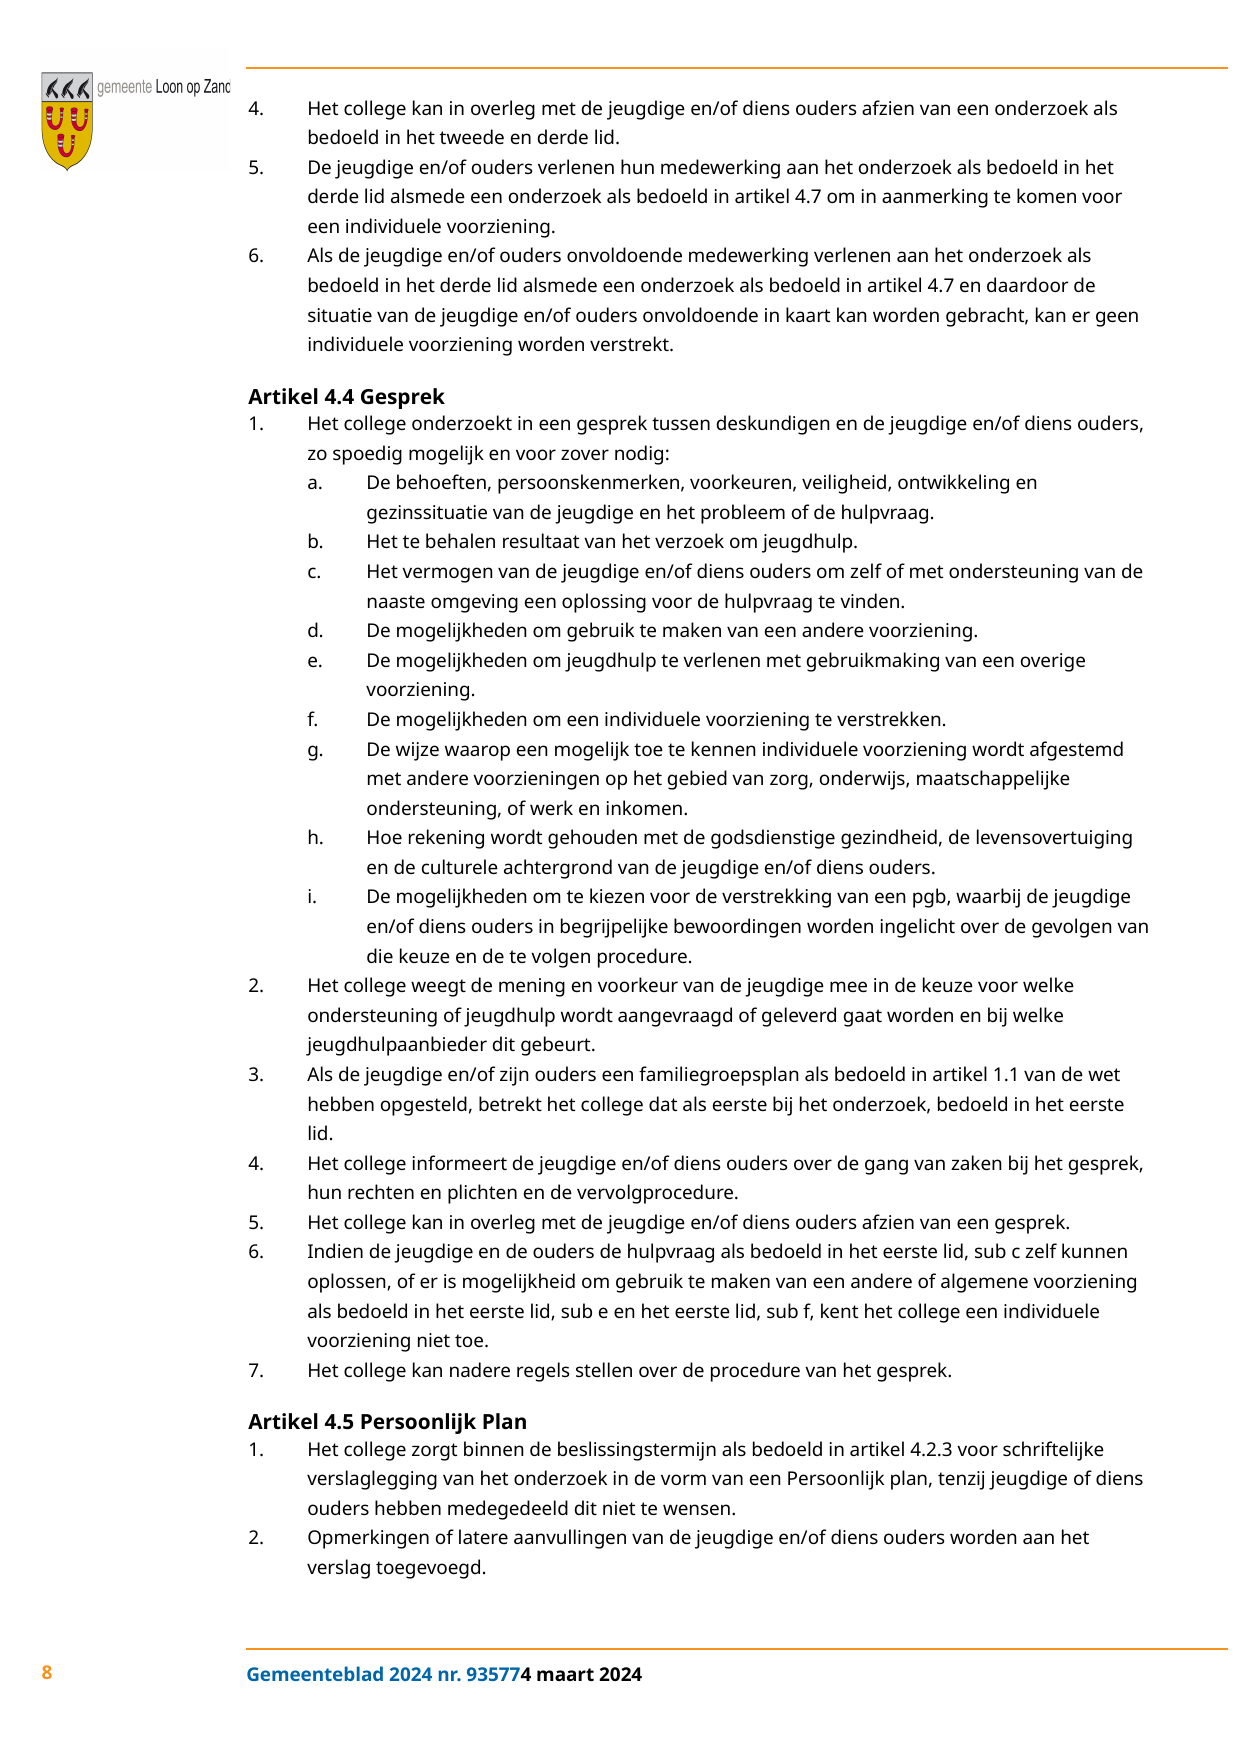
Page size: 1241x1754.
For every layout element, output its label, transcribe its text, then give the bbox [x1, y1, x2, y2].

list De jeugdige en/of ouders verlenen hun medewerking aan het onderzoek als bedoeld in het derde lid alsmede een onderzoek als bedoeld in artikel 4.7 om in aanmerking te komen voor een individuele voorziening. [248, 154, 1152, 239]
list Het college informeert de jeugdige en/of diens ouders over de gang van zaken bij het gesprek, hun rechten en plichten en de vervolgprocedure. [248, 1150, 1152, 1205]
list Het college kan in overleg met de jeugdige en/of diens ouders afzien van een onderzoek als bedoeld in het tweede en derde lid. [248, 95, 1152, 150]
list Het te behalen resultaat van het verzoek om jeugdhulp. [307, 529, 1152, 554]
list Als de jeugdige en/of zijn ouders een familiegroepsplan als bedoeld in artikel 1.1 van de wet hebben opgesteld, betrekt het college dat als eerste bij het onderzoek, bedoeld in het eerste lid. [248, 1061, 1152, 1146]
picture [41, 47, 231, 172]
list Het college zorgt binnen de beslissingstermijn als bedoeld in artikel 4.2.3 voor schriftelijke verslaglegging van het onderzoek in de vorm van een Persoonlijk plan, tenzij jeugdige of diens ouders hebben medegedeeld dit niet te wensen. [248, 1436, 1152, 1521]
list Het college kan nadere regels stellen over de procedure van het gesprek. [248, 1357, 1152, 1383]
list De mogelijkheden om jeugdhulp te verlenen met gebruikmaking van een overige voorziening. [307, 647, 1152, 702]
list Het college kan in overleg met de jeugdige en/of diens ouders afzien van een gesprek. [248, 1209, 1152, 1235]
list Het vermogen van de jeugdige en/of diens ouders om zelf of met ondersteuning van de naaste omgeving een oplossing voor de hulpvraag te vinden. [307, 558, 1152, 613]
list Hoe rekening wordt gehouden met de godsdienstige gezindheid, de levensovertuiging en de culturele achtergrond van de jeugdige en/of diens ouders. [307, 824, 1152, 880]
list Het college weegt de mening en voorkeur van de jeugdige mee in de keuze voor welke ondersteuning of jeugdhulp wordt aangevraagd of geleverd gaat worden en bij welke jeugdhulpaanbieder dit gebeurt. [248, 972, 1152, 1057]
text Artikel 4.5 Persoonlijk Plan [248, 1407, 1152, 1436]
list De behoeften, persoonskenmerken, voorkeuren, veiligheid, ontwikkeling en gezinssituatie van de jeugdige en het probleem of de hulpvraag. [307, 469, 1152, 525]
list De wijze waarop een mogelijk toe te kennen individuele voorziening wordt afgestemd met andere voorzieningen op het gebied van zorg, onderwijs, maatschappelijke ondersteuning, of werk en inkomen. [307, 736, 1152, 821]
list De mogelijkheden om een individuele voorziening te verstrekken. [307, 706, 1152, 732]
text Artikel 4.4 Gesprek [248, 382, 1152, 410]
list Als de jeugdige en/of ouders onvoldoende medewerking verlenen aan het onderzoek als bedoeld in het derde lid alsmede een onderzoek als bedoeld in artikel 4.7 en daardoor de situatie van de jeugdige en/of ouders onvoldoende in kaart kan worden gebracht, kan er geen individuele voorziening worden verstrekt. [248, 243, 1152, 357]
list De mogelijkheden om te kiezen voor de verstrekking van een pgb, waarbij de jeugdige en/of diens ouders in begrijpelijke bewoordingen worden ingelicht over de gevolgen van die keuze en de te volgen procedure. [307, 884, 1152, 968]
list Indien de jeugdige en de ouders de hulpvraag als bedoeld in het eerste lid, sub c zelf kunnen oplossen, of er is mogelijkheid om gebruik te maken van een andere of algemene voorziening als bedoeld in het eerste lid, sub e en het eerste lid, sub f, kent het college een individuele voorziening niet toe. [248, 1239, 1152, 1353]
list De mogelijkheden om gebruik te maken van een andere voorziening. [307, 617, 1152, 643]
list Opmerkingen of latere aanvullingen van de jeugdige en/of diens ouders worden aan het verslag toegevoegd. [248, 1524, 1152, 1580]
list Het college onderzoekt in een gesprek tussen deskundigen en de jeugdige en/of diens ouders, zo spoedig mogelijk en voor zover nodig: [248, 410, 1152, 466]
